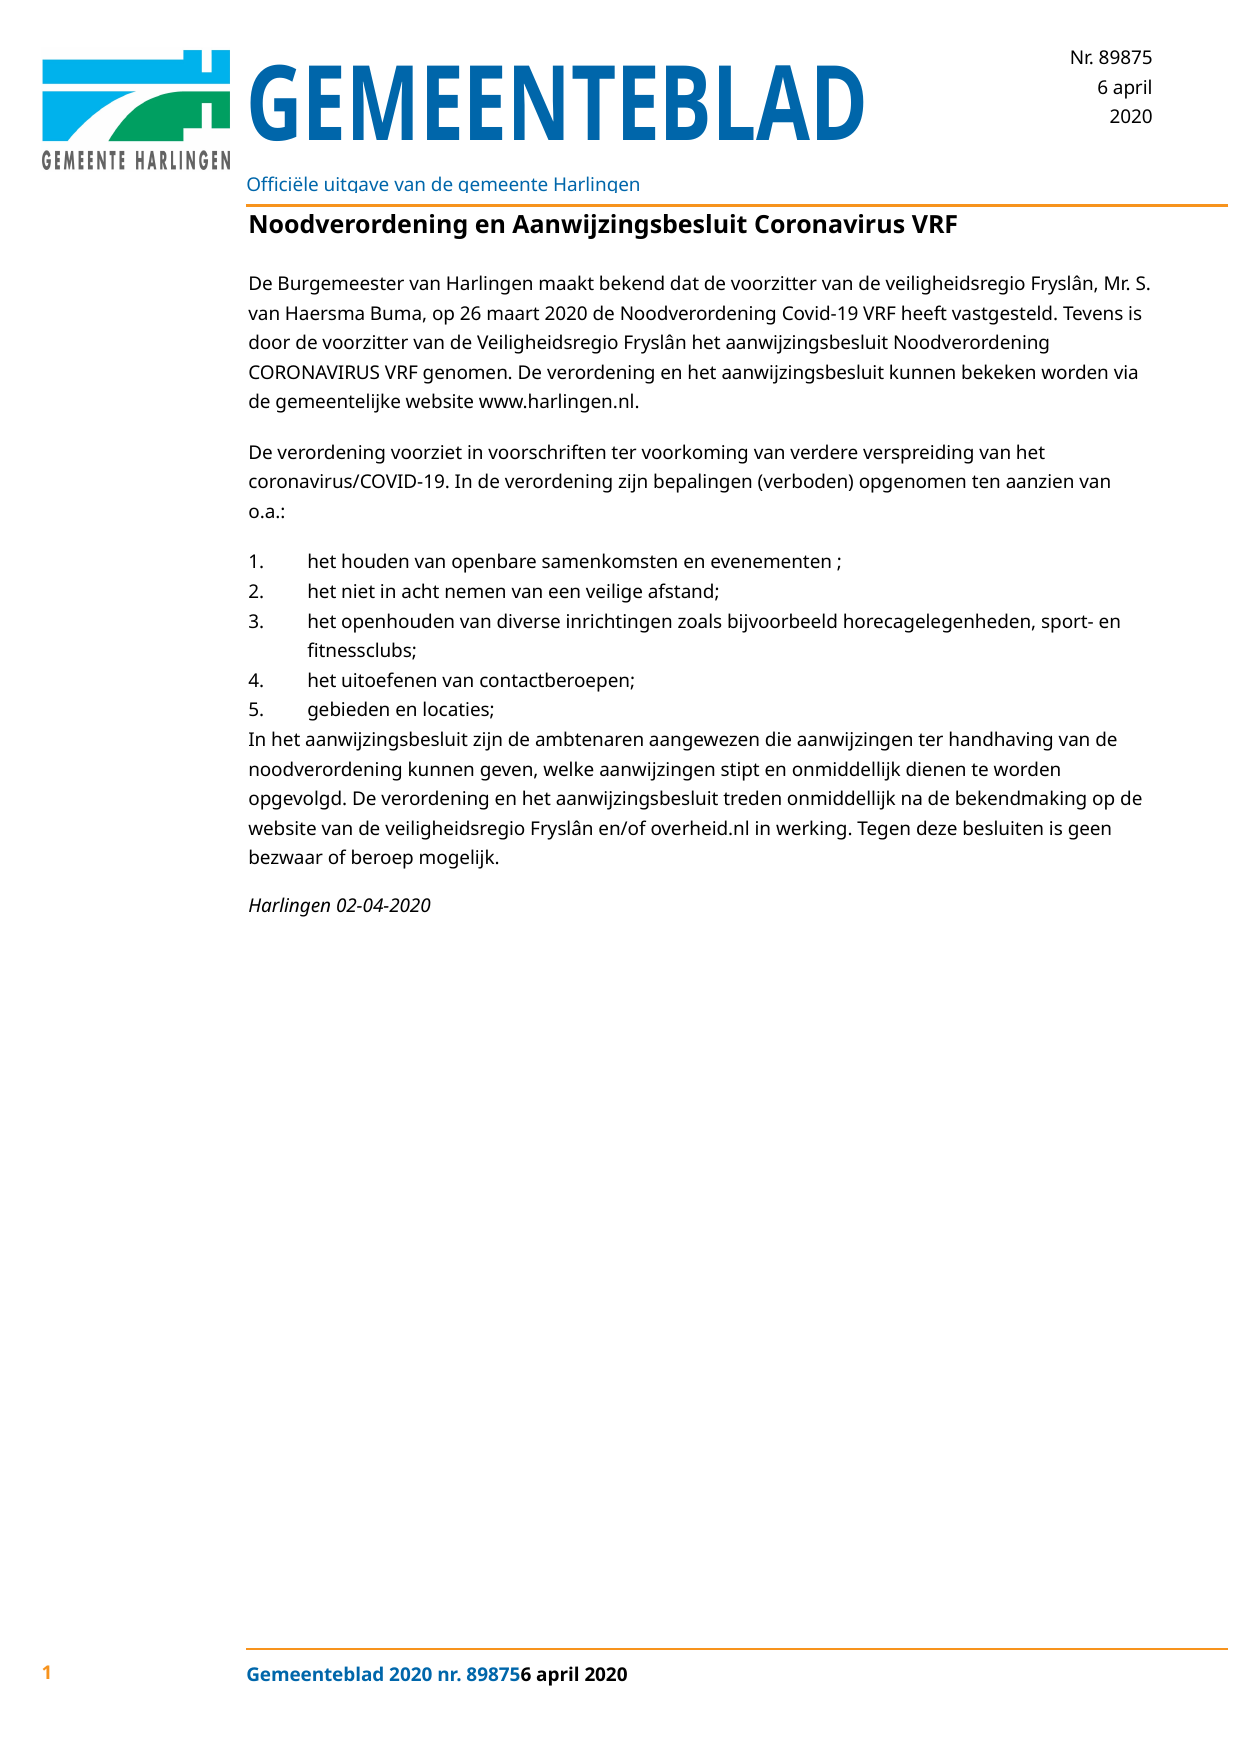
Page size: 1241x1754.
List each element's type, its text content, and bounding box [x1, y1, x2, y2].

text In het aanwijzingsbesluit zijn de ambtenaren aangewezen die aanwijzingen ter handhaving van de noodverordening kunnen geven, welke aanwijzingen stipt en onmiddellijk dienen te worden opgevolgd. De verordening en het aanwijzingsbesluit treden onmiddellijk na de bekendmaking op de website van de veiligheidsregio Fryslân en/of overheid.nl in werking. Tegen deze besluiten is geen bezwaar of beroep mogelijk. [248, 726, 1152, 870]
list het uitoefenen van contactberoepen; [248, 667, 1152, 693]
list het niet in acht nemen van een veilige afstand; [248, 578, 1152, 604]
text De Burgemeester van Harlingen maakt bekend dat de voorzitter van de veiligheidsregio Fryslân, Mr. S. van Haersma Buma, op 26 maart 2020 de Noodverordening Covid-19 VRF heeft vastgesteld. Tevens is door de voorzitter van de Veiligheidsregio Fryslân het aanwijzingsbesluit Noodverordening CORONAVIRUS VRF genomen. De verordening en het aanwijzingsbesluit kunnen bekeken worden via de gemeentelijke website www.harlingen.nl. [248, 270, 1152, 414]
list het houden van openbare samenkomsten en evenementen ; [248, 549, 1152, 574]
picture [41, 47, 231, 172]
text Harlingen 02-04-2020 [248, 892, 1152, 918]
list gebieden en locaties; [248, 697, 1152, 722]
list het openhouden van diverse inrichtingen zoals bijvoorbeeld horecagelegenheden, sport- en fitnessclubs; [248, 608, 1152, 663]
text Noodverordening en Aanwijzingsbesluit Coronavirus VRF [248, 207, 1152, 241]
text De verordening voorziet in voorschriften ter voorkoming van verdere verspreiding van het coronavirus/COVID-19. In de verordening zijn bepalingen (verboden) opgenomen ten aanzien van o.a.: [248, 439, 1152, 524]
